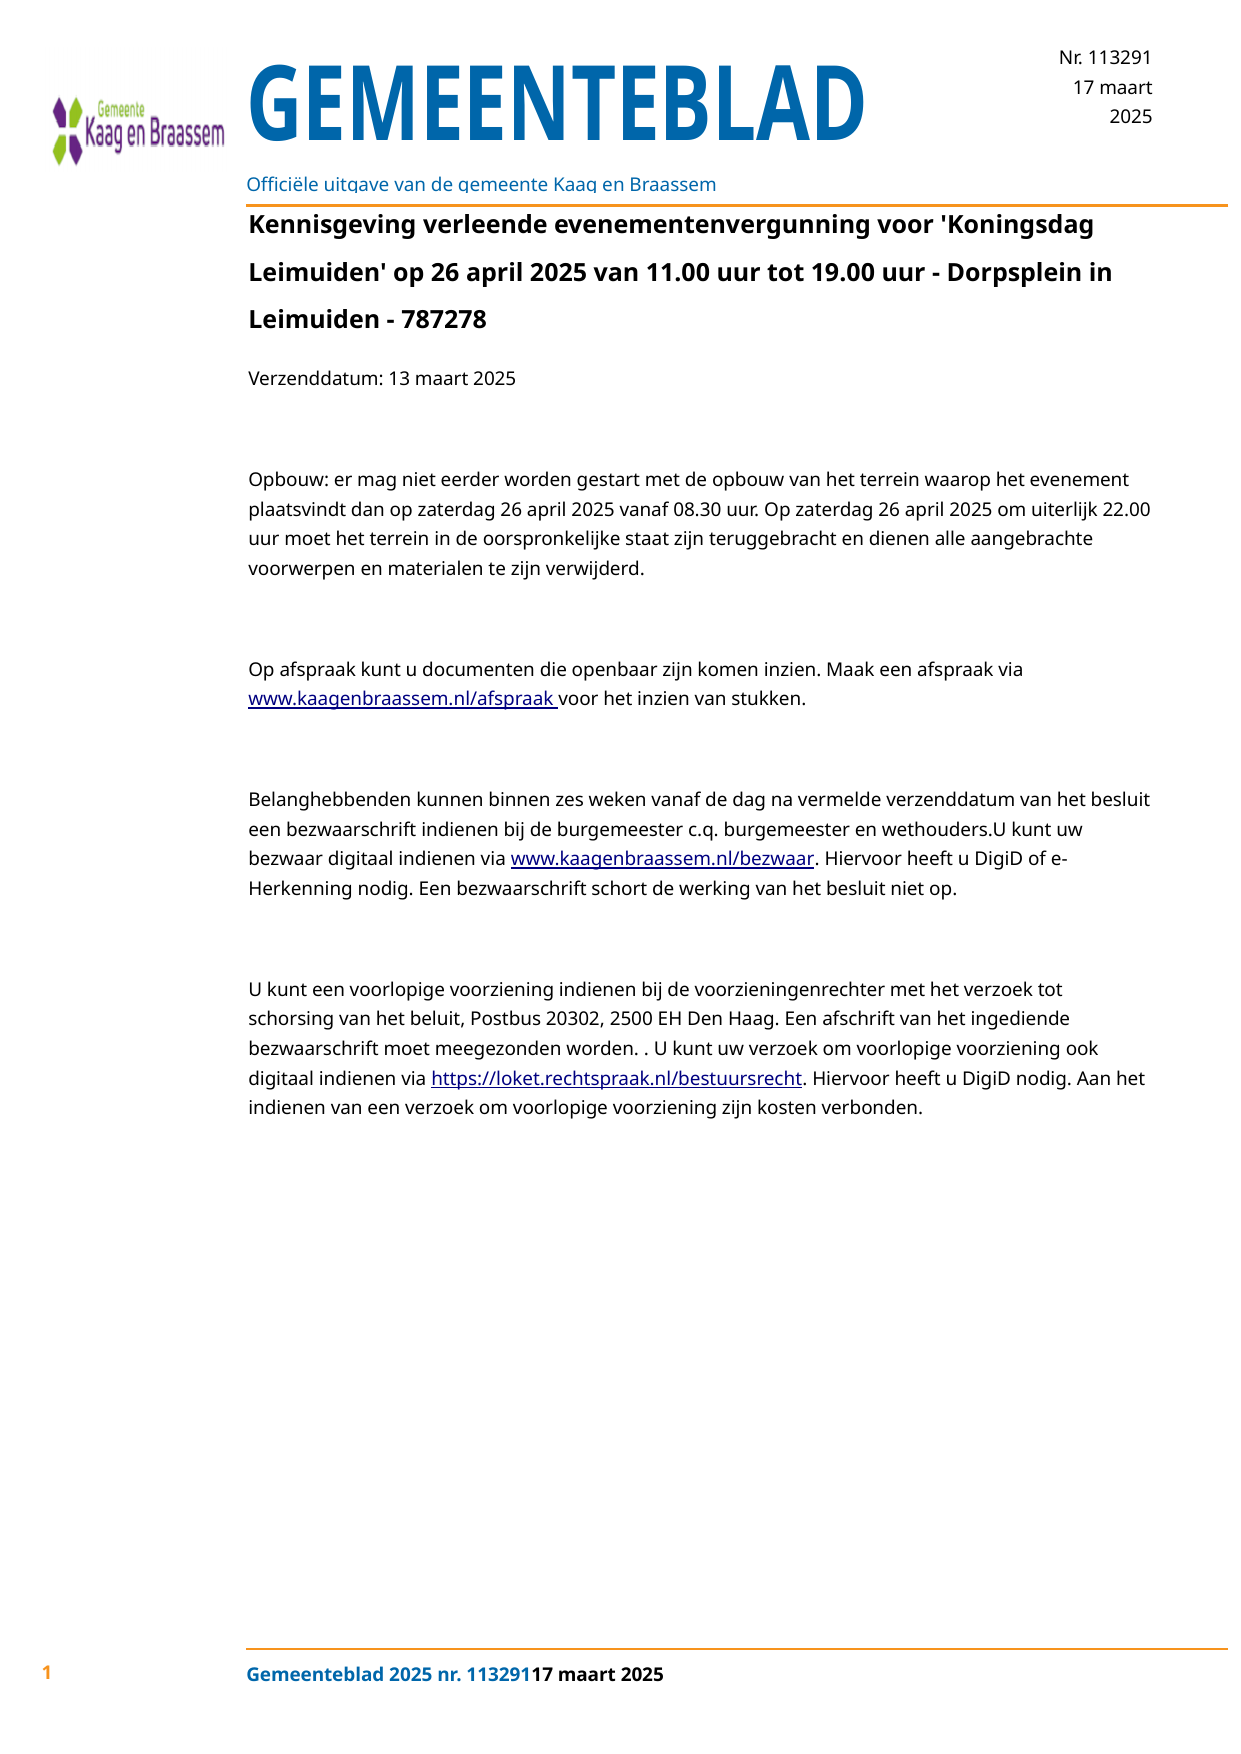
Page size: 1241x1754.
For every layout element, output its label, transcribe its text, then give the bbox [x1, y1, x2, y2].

text Verzenddatum: 13 maart 2025 [248, 366, 1152, 391]
text U kunt een voorlopige voorziening indienen bij de voorzieningenrechter met het verzoek tot schorsing van het beluit, Postbus 20302, 2500 EH Den Haag. Een afschrift van het ingediende bezwaarschrift moet meegezonden worden. . U kunt uw verzoek om voorlopige voorziening ook digitaal indienen via https://loket.rechtspraak.nl/bestuursrecht. Hiervoor heeft u DigiD nodig. Aan het indienen van een verzoek om voorlopige voorziening zijn kosten verbonden. [248, 976, 1152, 1120]
picture [41, 47, 231, 172]
text Kennisgeving verleende evenementenvergunning voor 'Koningsdag Leimuiden' op 26 april 2025 van 11.00 uur tot 19.00 uur - Dorpsplein in Leimuiden - 787278 [248, 207, 1152, 336]
text Op afspraak kunt u documenten die openbaar zijn komen inzien. Maak een afspraak via www.kaagenbraassem.nl/afspraak voor het inzien van stukken. [248, 656, 1152, 711]
text Opbouw: er mag niet eerder worden gestart met de opbouw van het terrein waarop het evenement plaatsvindt dan op zaterdag 26 april 2025 vanaf 08.30 uur. Op zaterdag 26 april 2025 om uiterlijk 22.00 uur moet het terrein in de oorspronkelijke staat zijn teruggebracht en dienen alle aangebrachte voorwerpen en materialen te zijn verwijderd. [248, 466, 1152, 581]
text Belanghebbenden kunnen binnen zes weken vanaf de dag na vermelde verzenddatum van het besluit een bezwaarschrift indienen bij de burgemeester c.q. burgemeester en wethouders.U kunt uw bezwaar digitaal indienen via www.kaagenbraassem.nl/bezwaar. Hiervoor heeft u DigiD of e-Herkenning nodig. Een bezwaarschrift schort de werking van het besluit niet op. [248, 786, 1152, 901]
